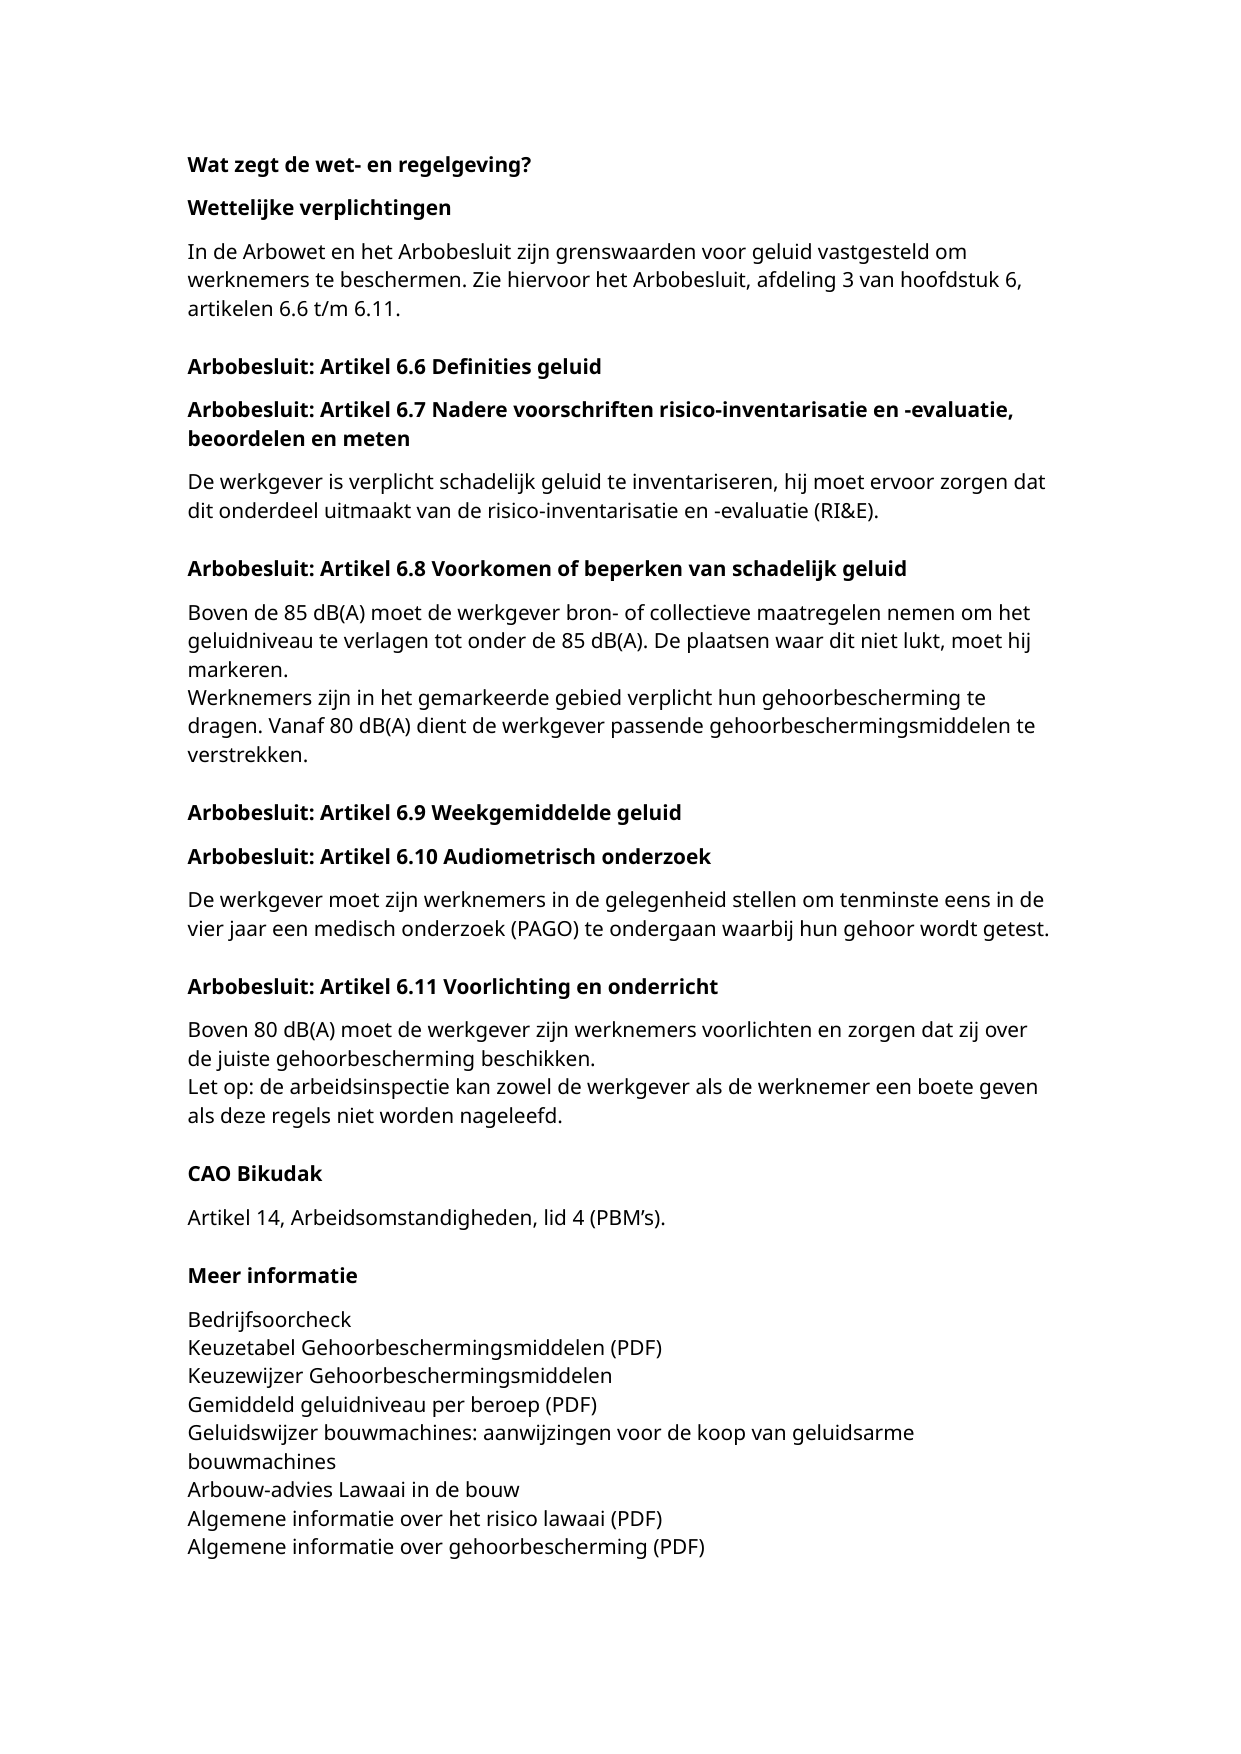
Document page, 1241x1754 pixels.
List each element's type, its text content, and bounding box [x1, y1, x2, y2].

text Boven 80 dB(A) moet de werkgever zijn werknemers voorlichten en zorgen dat zij over de juiste gehoorbescherming beschikken. [187, 1016, 1053, 1072]
text Arbobesluit: Artikel 6.11 Voorlichting en onderricht [187, 972, 1053, 1001]
text Gemiddeld geluidniveau per beroep (PDF) [187, 1390, 1053, 1418]
text Wettelijke verplichtingen [187, 193, 1053, 222]
text Werknemers zijn in het gemarkeerde gebied verplicht hun gehoorbescherming te dragen. Vanaf 80 dB(A) dient de werkgever passende gehoorbeschermingsmiddelen te verstrekken. [187, 683, 1053, 768]
text In de Arbowet en het Arbobesluit zijn grenswaarden voor geluid vastgesteld om werknemers te beschermen. Zie hiervoor het Arbobesluit, afdeling 3 van hoofdstuk 6, artikelen 6.6 t/m 6.11. [187, 237, 1053, 322]
text Keuzetabel Gehoorbeschermingsmiddelen (PDF) [187, 1333, 1053, 1362]
text Arbouw-advies Lawaai in de bouw [187, 1475, 1053, 1504]
text Boven de 85 dB(A) moet de werkgever bron- of collectieve maatregelen nemen om het geluidniveau te verlagen tot onder de 85 dB(A). De plaatsen waar dit niet lukt, moet hij markeren. [187, 598, 1053, 683]
text Arbobesluit: Artikel 6.8 Voorkomen of beperken van schadelijk geluid [187, 554, 1053, 583]
text Geluidswijzer bouwmachines: aanwijzingen voor de koop van geluidsarme bouwmachines [187, 1418, 1053, 1475]
text Algemene informatie over gehoorbescherming (PDF) [187, 1532, 1053, 1561]
text Arbobesluit: Artikel 6.10 Audiometrisch onderzoek [187, 842, 1053, 870]
text Bedrijfsoorcheck [187, 1305, 1053, 1333]
text Arbobesluit: Artikel 6.9 Weekgemiddelde geluid [187, 798, 1053, 827]
text Wat zegt de wet- en regelgeving? [187, 150, 1053, 178]
text Arbobesluit: Artikel 6.6 Definities geluid [187, 352, 1053, 381]
text Algemene informatie over het risico lawaai (PDF) [187, 1504, 1053, 1532]
text Keuzewijzer Gehoorbeschermingsmiddelen [187, 1362, 1053, 1390]
text CAO Bikudak [187, 1159, 1053, 1188]
text Let op: de arbeidsinspectie kan zowel de werkgever als de werknemer een boete geven als deze regels niet worden nageleefd. [187, 1072, 1053, 1129]
text Meer informatie [187, 1261, 1053, 1290]
text De werkgever is verplicht schadelijk geluid te inventariseren, hij moet ervoor zorgen dat dit onderdeel uitmaakt van de risico-inventarisatie en -evaluatie (RI&E). [187, 467, 1053, 524]
text Artikel 14, Arbeidsomstandigheden, lid 4 (PBM’s). [187, 1203, 1053, 1231]
text Arbobesluit: Artikel 6.7 Nadere voorschriften risico-inventarisatie en -evaluatie, beoordelen en meten [187, 396, 1053, 452]
text De werkgever moet zijn werknemers in de gelegenheid stellen om tenminste eens in de vier jaar een medisch onderzoek (PAGO) te ondergaan waarbij hun gehoor wordt getest. [187, 885, 1053, 942]
